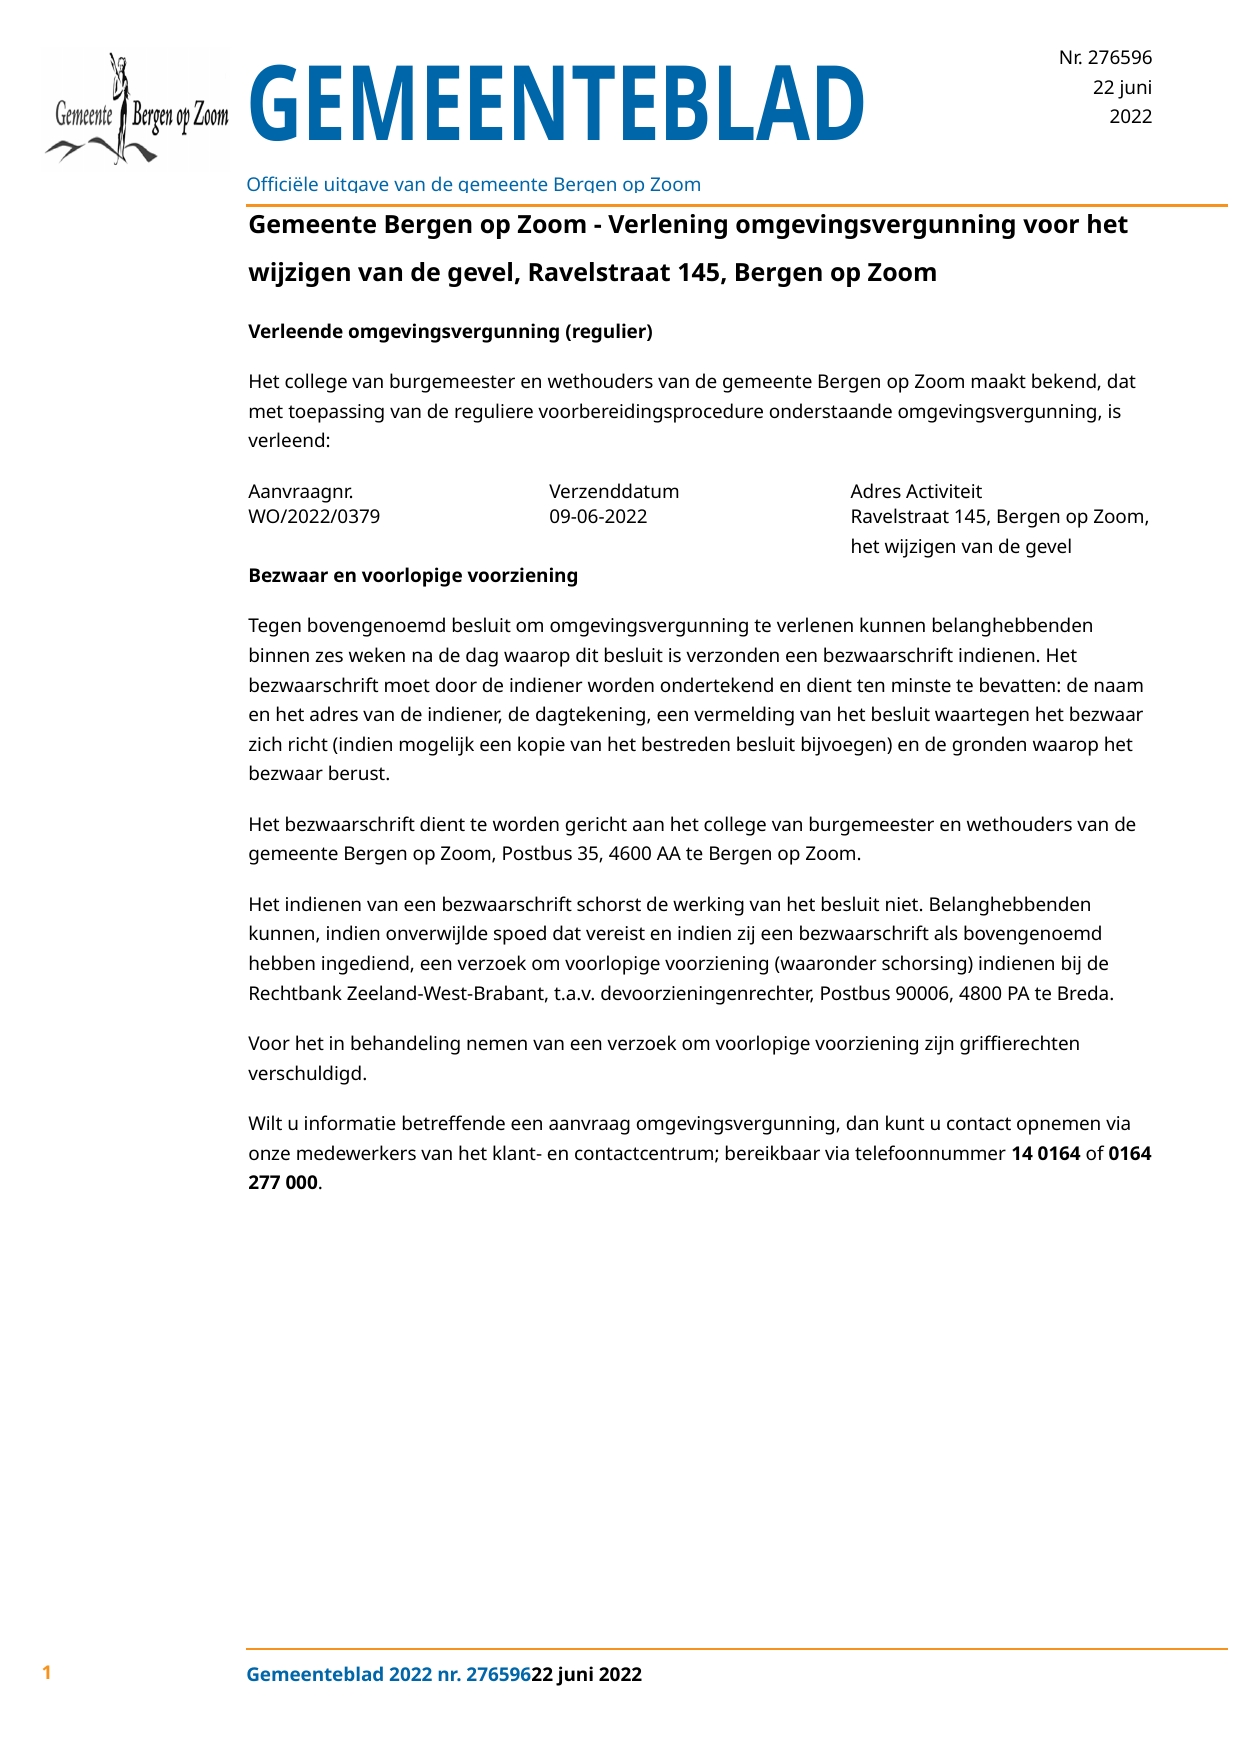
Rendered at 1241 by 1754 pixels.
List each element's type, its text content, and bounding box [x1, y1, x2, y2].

table_header Aanvraagnr. [248, 478, 549, 504]
text Het indienen van een bezwaarschrift schorst de werking van het besluit niet. Belanghebbenden kunnen, indien onverwijlde spoed dat vereist en indien zij een bezwaarschrift als bovengenoemd hebben ingediend, een verzoek om voorlopige voorziening (waaronder schorsing) indienen bij de Rechtbank Zeeland-West-Brabant, t.a.v. devoorzieningenrechter, Postbus 90006, 4800 PA te Breda. [248, 891, 1152, 1006]
table_cell WO/2022/0379 [248, 504, 549, 559]
text Voor het in behandeling nemen van een verzoek om voorlopige voorziening zijn griffierechten verschuldigd. [248, 1030, 1152, 1086]
text Het bezwaarschrift dient te worden gericht aan het college van burgemeester en wethouders van de gemeente Bergen op Zoom, Postbus 35, 4600 AA te Bergen op Zoom. [248, 811, 1152, 866]
text Gemeente Bergen op Zoom - Verlening omgevingsvergunning voor het wijzigen van de gevel, Ravelstraat 145, Bergen op Zoom [248, 207, 1152, 288]
table_cell 09-06-2022 [549, 504, 850, 559]
table_header Adres Activiteit [850, 478, 1152, 504]
text Het college van burgemeester en wethouders van de gemeente Bergen op Zoom maakt bekend, dat met toepassing van de reguliere voorbereidingsprocedure onderstaande omgevingsvergunning, is verleend: [248, 368, 1152, 453]
table_header Verzenddatum [549, 478, 850, 504]
table_cell Ravelstraat 145, Bergen op Zoom, het wijzigen van de gevel [850, 504, 1152, 559]
picture [41, 47, 231, 172]
text Verleende omgevingsvergunning (regulier) [248, 318, 1152, 344]
text Bezwaar en voorlopige voorziening [248, 562, 1152, 588]
text Wilt u informatie betreffende een aanvraag omgevingsvergunning, dan kunt u contact opnemen via onze medewerkers van het klant- en contactcentrum; bereikbaar via telefoonnummer 14 0164 of 0164 277 000. [248, 1110, 1152, 1195]
text Tegen bovengenoemd besluit om omgevingsvergunning te verlenen kunnen belanghebbenden binnen zes weken na de dag waarop dit besluit is verzonden een bezwaarschrift indienen. Het bezwaarschrift moet door de indiener worden ondertekend en dient ten minste te bevatten: de naam en het adres van de indiener, de dagtekening, een vermelding van het besluit waartegen het bezwaar zich richt (indien mogelijk een kopie van het bestreden besluit bijvoegen) en de gronden waarop het bezwaar berust. [248, 613, 1152, 786]
